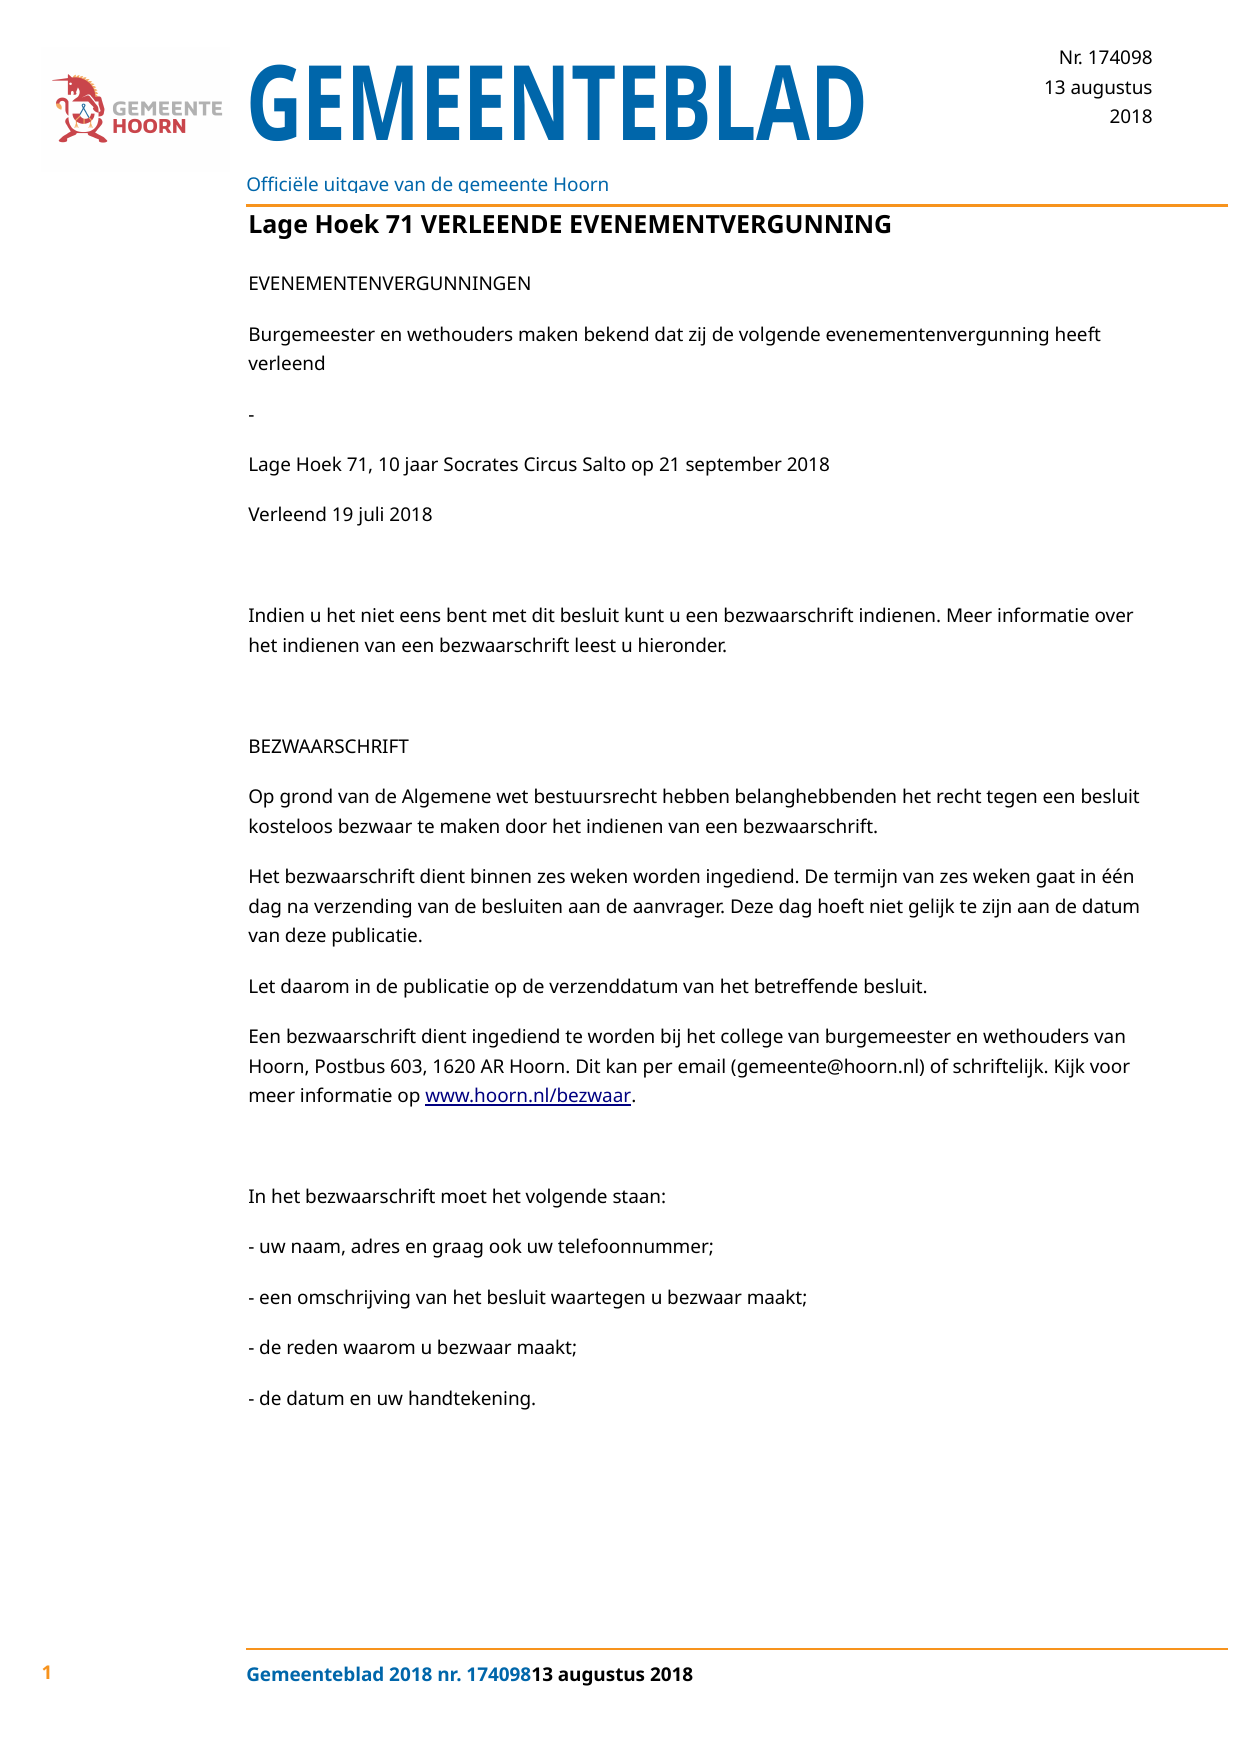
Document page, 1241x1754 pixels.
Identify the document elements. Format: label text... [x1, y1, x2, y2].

text - een omschrijving van het besluit waartegen u bezwaar maakt; [248, 1284, 1152, 1310]
text - uw naam, adres en graag ook uw telefoonnummer; [248, 1234, 1152, 1259]
text Indien u het niet eens bent met dit besluit kunt u een bezwaarschrift indienen. Meer informatie over het indienen van een bezwaarschrift leest u hieronder. [248, 602, 1152, 658]
text Let daarom in de publicatie op de verzenddatum van het betreffende besluit. [248, 973, 1152, 998]
text - [248, 401, 1152, 426]
text Burgemeester en wethouders maken bekend dat zij de volgende evenementenvergunning heeft verleend [248, 321, 1152, 376]
text Het bezwaarschrift dient binnen zes weken worden ingediend. De termijn van zes weken gaat in één dag na verzending van de besluiten aan de aanvrager. Deze dag hoeft niet gelijk te zijn aan de datum van deze publicatie. [248, 863, 1152, 948]
text Op grond van de Algemene wet bestuursrecht hebben belanghebbenden het recht tegen een besluit kosteloos bezwaar te maken door het indienen van een bezwaarschrift. [248, 783, 1152, 838]
text - de datum en uw handtekening. [248, 1385, 1152, 1411]
text In het bezwaarschrift moet het volgende staan: [248, 1183, 1152, 1209]
text Verleend 19 juli 2018 [248, 502, 1152, 527]
text EVENEMENTENVERGUNNINGEN [248, 270, 1152, 296]
text - de reden waarom u bezwaar maakt; [248, 1334, 1152, 1360]
text Lage Hoek 71, 10 jaar Socrates Circus Salto op 21 september 2018 [248, 451, 1152, 477]
text Een bezwaarschrift dient ingediend te worden bij het college van burgemeester en wethouders van Hoorn, Postbus 603, 1620 AR Hoorn. Dit kan per email (gemeente@hoorn.nl) of schriftelijk. Kijk voor meer informatie op www.hoorn.nl/bezwaar. [248, 1023, 1152, 1108]
text BEZWAARSCHRIFT [248, 733, 1152, 758]
text Lage Hoek 71 VERLEENDE EVENEMENTVERGUNNING [248, 207, 1152, 241]
picture [41, 47, 231, 172]
